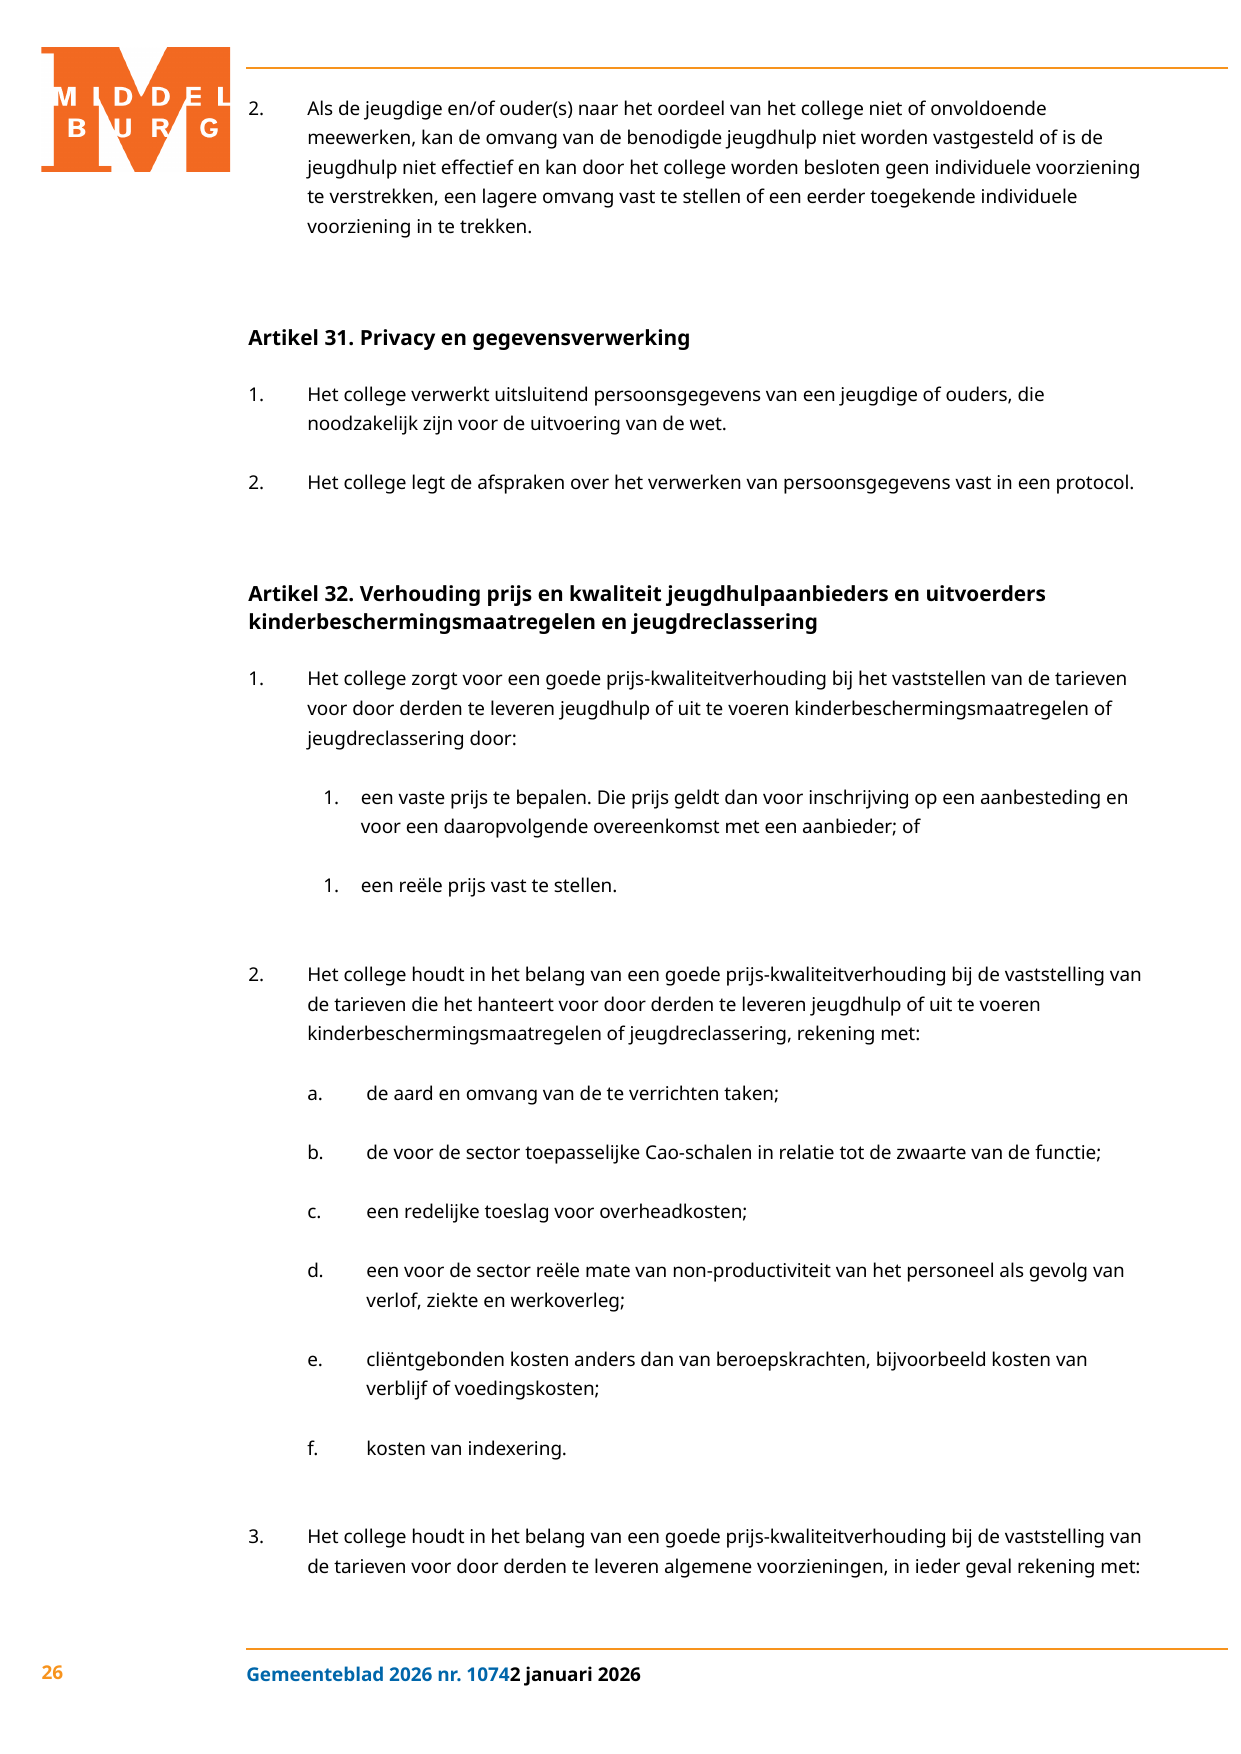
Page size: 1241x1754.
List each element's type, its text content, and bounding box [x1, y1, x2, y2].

list de aard en omvang van de te verrichten taken; [307, 1080, 1152, 1105]
list kosten van indexering. [307, 1435, 1152, 1460]
picture [41, 47, 231, 172]
list Als de jeugdige en/of ouder(s) naar het oordeel van het college niet of onvoldoende meewerken, kan de omvang van de benodigde jeugdhulp niet worden vastgesteld of is de jeugdhulp niet effectief en kan door het college worden besloten geen individuele voorziening te verstrekken, een lagere omvang vast te stellen of een eerder toegekende individuele voorziening in te trekken. [248, 95, 1152, 239]
list een reële prijs vast te stellen. [323, 873, 1152, 898]
list de voor de sector toepasselijke Cao-schalen in relatie tot de zwaarte van de functie; [307, 1139, 1152, 1164]
list Het college legt de afspraken over het verwerken van persoonsgegevens vast in een protocol. [248, 469, 1152, 495]
list een redelijke toeslag voor overheadkosten; [307, 1198, 1152, 1224]
list cliëntgebonden kosten anders dan van beroepskrachten, bijvoorbeeld kosten van verblijf of voedingskosten; [307, 1346, 1152, 1401]
list een voor de sector reële mate van non-productiviteit van het personeel als gevolg van verlof, ziekte en werkoverleg; [307, 1257, 1152, 1312]
list een vaste prijs te bepalen. Die prijs geldt dan voor inschrijving op een aanbesteding en voor een daaropvolgende overeenkomst met een aanbieder; of [323, 784, 1152, 839]
list Het college houdt in het belang van een goede prijs-kwaliteitverhouding bij de vaststelling van de tarieven voor door derden te leveren algemene voorzieningen, in ieder geval rekening met: [248, 1523, 1152, 1579]
list Het college houdt in het belang van een goede prijs-kwaliteitverhouding bij de vaststelling van de tarieven die het hanteert voor door derden te leveren jeugdhulp of uit te voeren kinderbeschermingsmaatregelen of jeugdreclassering, rekening met: [248, 961, 1152, 1046]
list Het college zorgt voor een goede prijs-kwaliteitverhouding bij het vaststellen van de tarieven voor door derden te leveren jeugdhulp of uit te voeren kinderbeschermingsmaatregelen of jeugdreclassering door: [248, 666, 1152, 750]
text Artikel 31. Privacy en gegevensverwerking [248, 323, 1152, 351]
text Artikel 32. Verhouding prijs en kwaliteit jeugdhulpaanbieders en uitvoerders kinderbeschermingsmaatregelen en jeugdreclassering [248, 579, 1152, 636]
list Het college verwerkt uitsluitend persoonsgegevens van een jeugdige of ouders, die noodzakelijk zijn voor de uitvoering van de wet. [248, 381, 1152, 436]
